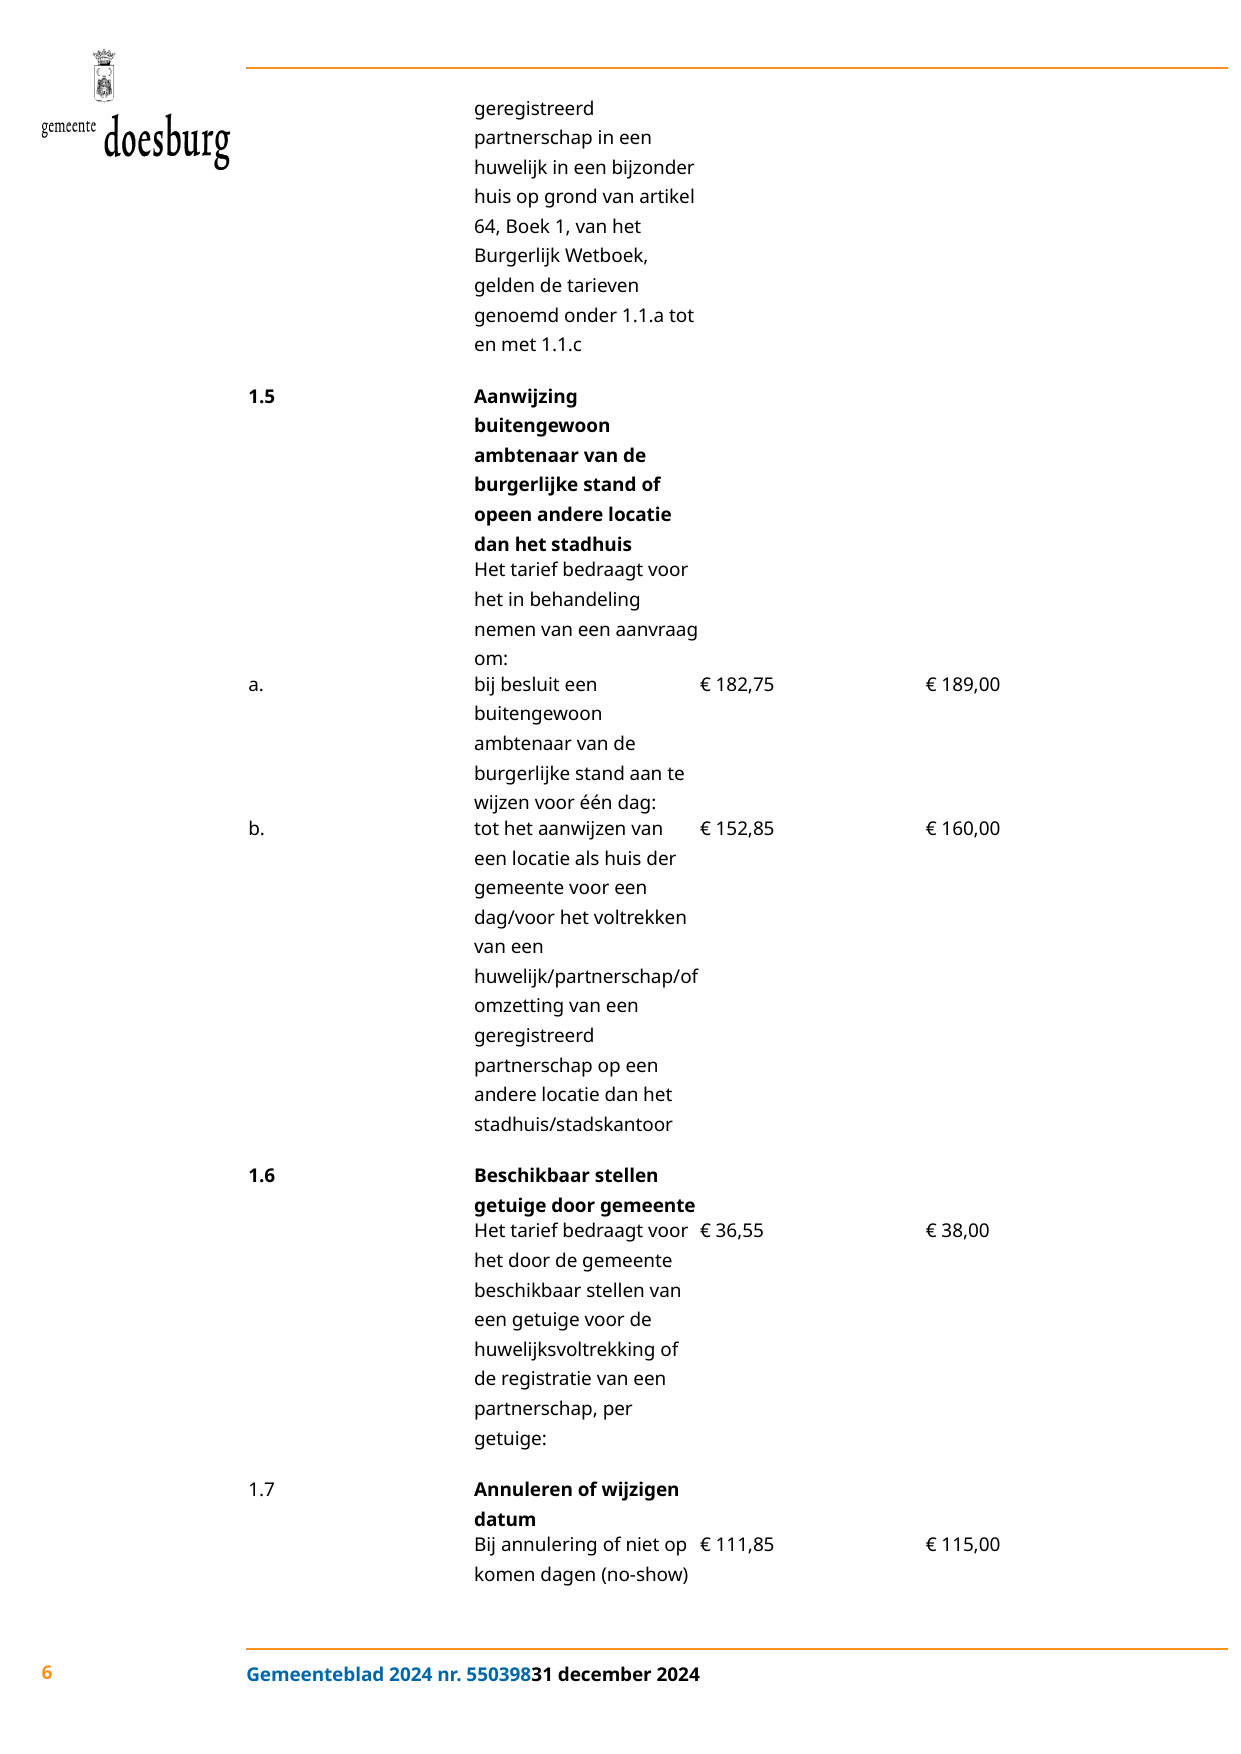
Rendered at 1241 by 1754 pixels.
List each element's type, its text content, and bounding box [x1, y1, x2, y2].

table_cell [700, 357, 926, 383]
table_cell € 115,00 [926, 1532, 1152, 1587]
table_cell € 38,00 [926, 1218, 1152, 1451]
table_cell € 152,85 [700, 815, 926, 1137]
table_cell 1.5 [248, 383, 474, 557]
table_cell [700, 1476, 926, 1532]
table_cell € 160,00 [926, 815, 1152, 1137]
table_cell [700, 557, 926, 671]
table_cell [700, 95, 926, 357]
table_cell [700, 1137, 926, 1162]
table_cell [926, 383, 1152, 557]
table_cell [926, 557, 1152, 671]
table_cell tot het aanwijzen van een locatie als huis der gemeente voor een dag/voor het voltrekken van een huwelijk/partnerschap/of omzetting van een geregistreerd partnerschap op een andere locatie dan het stadhuis/stadskantoor [474, 815, 700, 1137]
table_cell [248, 1451, 474, 1476]
table_cell [700, 1451, 926, 1476]
table_cell [248, 95, 474, 357]
table_cell [926, 95, 1152, 357]
table_cell b. [248, 815, 474, 1137]
table_cell [474, 1137, 700, 1162]
table_cell [926, 1451, 1152, 1476]
table_cell [926, 1163, 1152, 1218]
table_cell Aanwijzing buitengewoon ambtenaar van de burgerlijke stand of opeen andere locatie dan het stadhuis [474, 383, 700, 557]
table_cell [700, 383, 926, 557]
table_cell [248, 357, 474, 383]
table_cell Annuleren of wijzigen datum [474, 1476, 700, 1532]
table_cell [248, 1137, 474, 1162]
table_cell [700, 1163, 926, 1218]
table_cell 1.7 [248, 1476, 474, 1532]
table_cell € 182,75 [700, 671, 926, 815]
picture [41, 47, 231, 172]
table_cell [248, 1532, 474, 1587]
table_cell geregistreerd partnerschap in een huwelijk in een bijzonder huis op grond van artikel 64, Boek 1, van het Burgerlijk Wetboek, gelden de tarieven genoemd onder 1.1.a tot en met 1.1.c [474, 95, 700, 357]
table_cell [926, 1476, 1152, 1532]
table_cell [474, 1451, 700, 1476]
table_cell [474, 357, 700, 383]
table_cell Het tarief bedraagt voor het in behandeling nemen van een aanvraag om: [474, 557, 700, 671]
table_cell [926, 357, 1152, 383]
table_cell [926, 1137, 1152, 1162]
table_cell 1.6 [248, 1163, 474, 1218]
table_cell [248, 557, 474, 671]
table_cell € 189,00 [926, 671, 1152, 815]
table_cell [248, 1218, 474, 1451]
table_cell Het tarief bedraagt voor het door de gemeente beschikbaar stellen van een getuige voor de huwelijksvoltrekking of de registratie van een partnerschap, per getuige: [474, 1218, 700, 1451]
table_cell Beschikbaar stellen getuige door gemeente [474, 1163, 700, 1218]
table_cell bij besluit een buitengewoon ambtenaar van de burgerlijke stand aan te wijzen voor één dag: [474, 671, 700, 815]
table_cell € 111,85 [700, 1532, 926, 1587]
table_cell € 36,55 [700, 1218, 926, 1451]
table_cell a. [248, 671, 474, 815]
table_cell Bij annulering of niet op komen dagen (no-show) [474, 1532, 700, 1587]
